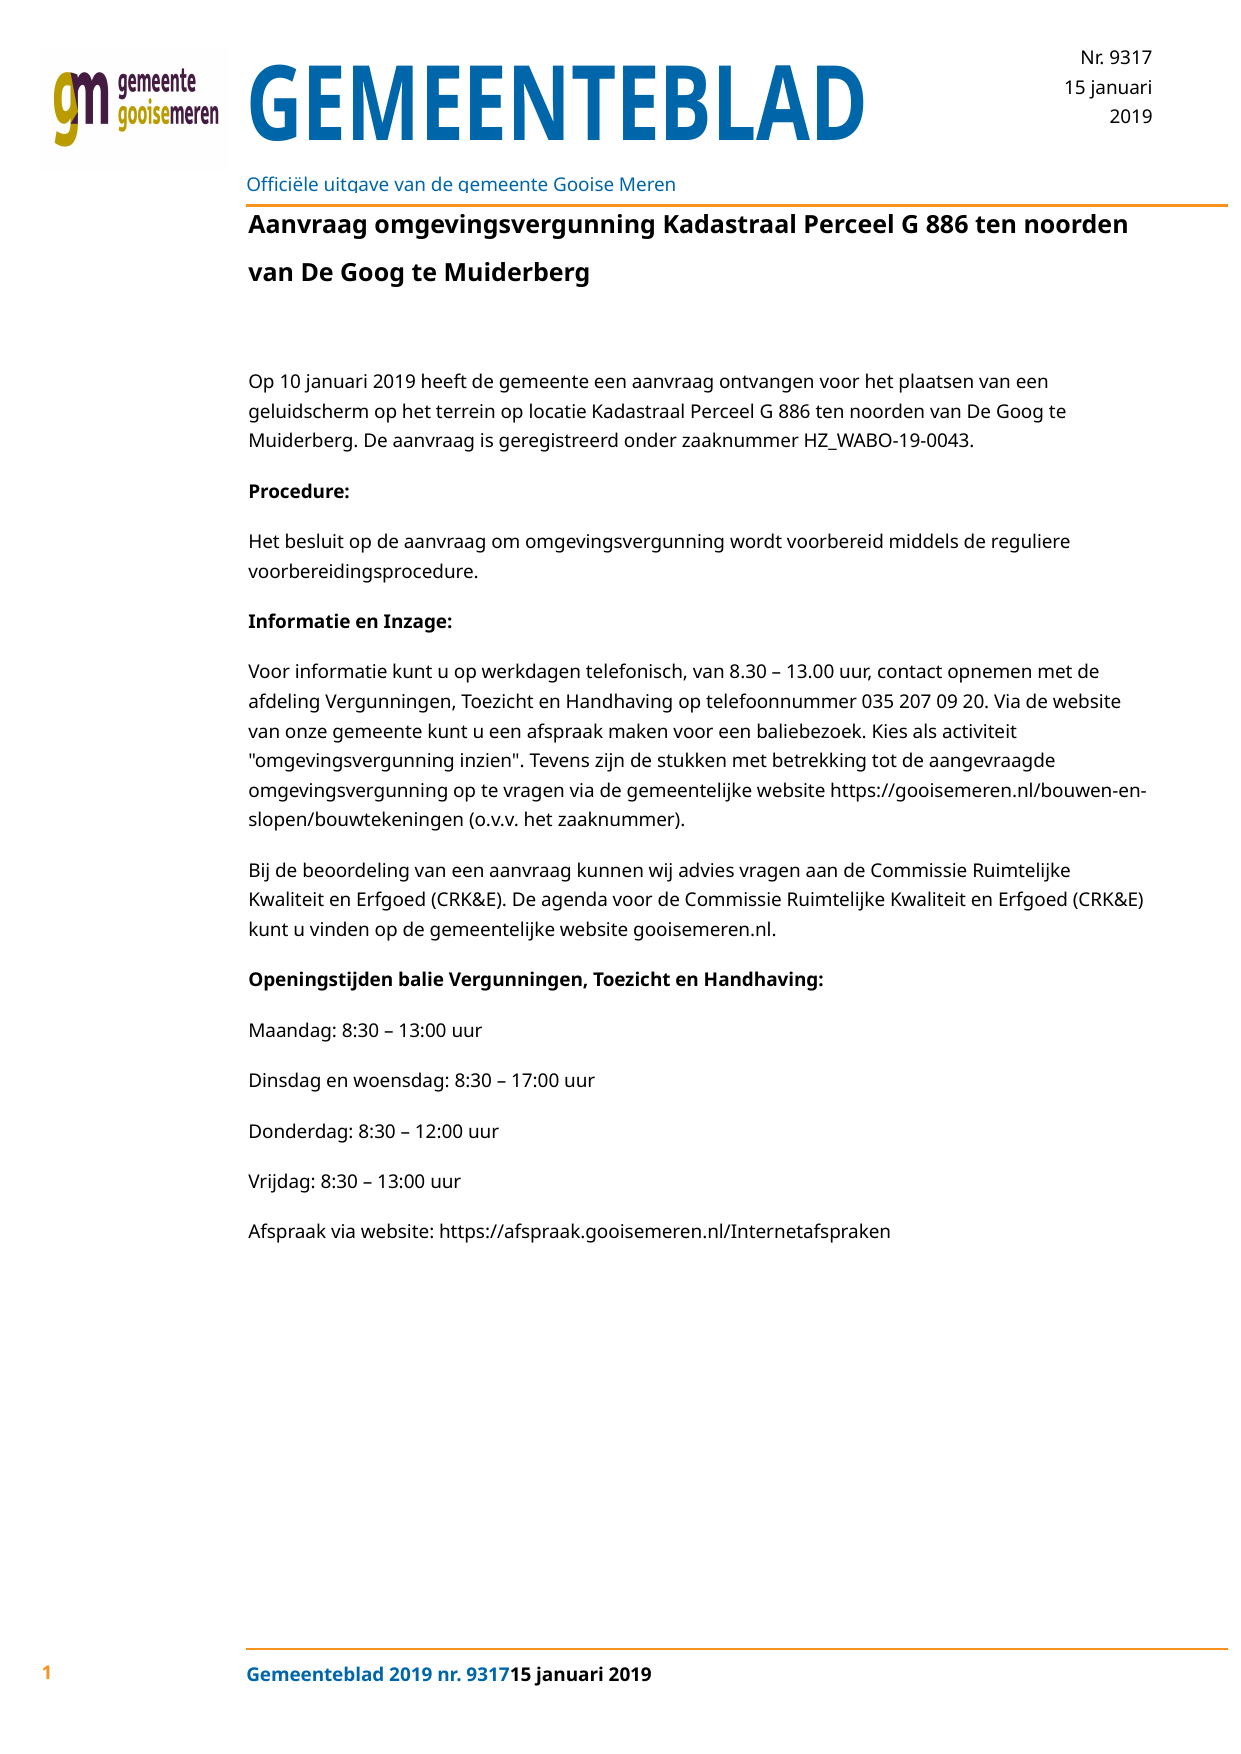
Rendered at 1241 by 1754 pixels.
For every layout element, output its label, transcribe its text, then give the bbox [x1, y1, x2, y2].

text Maandag: 8:30 – 13:00 uur [248, 1017, 1152, 1043]
text Openingstijden balie Vergunningen, Toezicht en Handhaving: [248, 967, 1152, 992]
picture [41, 47, 231, 172]
text Voor informatie kunt u op werkdagen telefonisch, van 8.30 – 13.00 uur, contact opnemen met de afdeling Vergunningen, Toezicht en Handhaving op telefoonnummer 035 207 09 20. Via de website van onze gemeente kunt u een afspraak maken voor een baliebezoek. Kies als activiteit "omgevingsvergunning inzien". Tevens zijn de stukken met betrekking tot de aangevraagde omgevingsvergunning op te vragen via de gemeentelijke website https://gooisemeren.nl/bouwen-en-slopen/bouwtekeningen (o.v.v. het zaaknummer). [248, 659, 1152, 832]
text Aanvraag omgevingsvergunning Kadastraal Perceel G 886 ten noorden van De Goog te Muiderberg [248, 207, 1152, 288]
text Procedure: [248, 478, 1152, 504]
text Vrijdag: 8:30 – 13:00 uur [248, 1168, 1152, 1194]
text Op 10 januari 2019 heeft de gemeente een aanvraag ontvangen voor het plaatsen van een geluidscherm op het terrein op locatie Kadastraal Perceel G 886 ten noorden van De Goog te Muiderberg. De aanvraag is geregistreerd onder zaaknummer HZ_WABO-19-0043. [248, 368, 1152, 453]
text Dinsdag en woensdag: 8:30 – 17:00 uur [248, 1067, 1152, 1093]
text Donderdag: 8:30 – 12:00 uur [248, 1118, 1152, 1144]
text Afspraak via website: https://afspraak.gooisemeren.nl/Internetafspraken [248, 1219, 1152, 1244]
text Informatie en Inzage: [248, 608, 1152, 634]
text Het besluit op de aanvraag om omgevingsvergunning wordt voorbereid middels de reguliere voorbereidingsprocedure. [248, 528, 1152, 584]
text Bij de beoordeling van een aanvraag kunnen wij advies vragen aan de Commissie Ruimtelijke Kwaliteit en Erfgoed (CRK&E). De agenda voor de Commissie Ruimtelijke Kwaliteit en Erfgoed (CRK&E) kunt u vinden op de gemeentelijke website gooisemeren.nl. [248, 857, 1152, 942]
